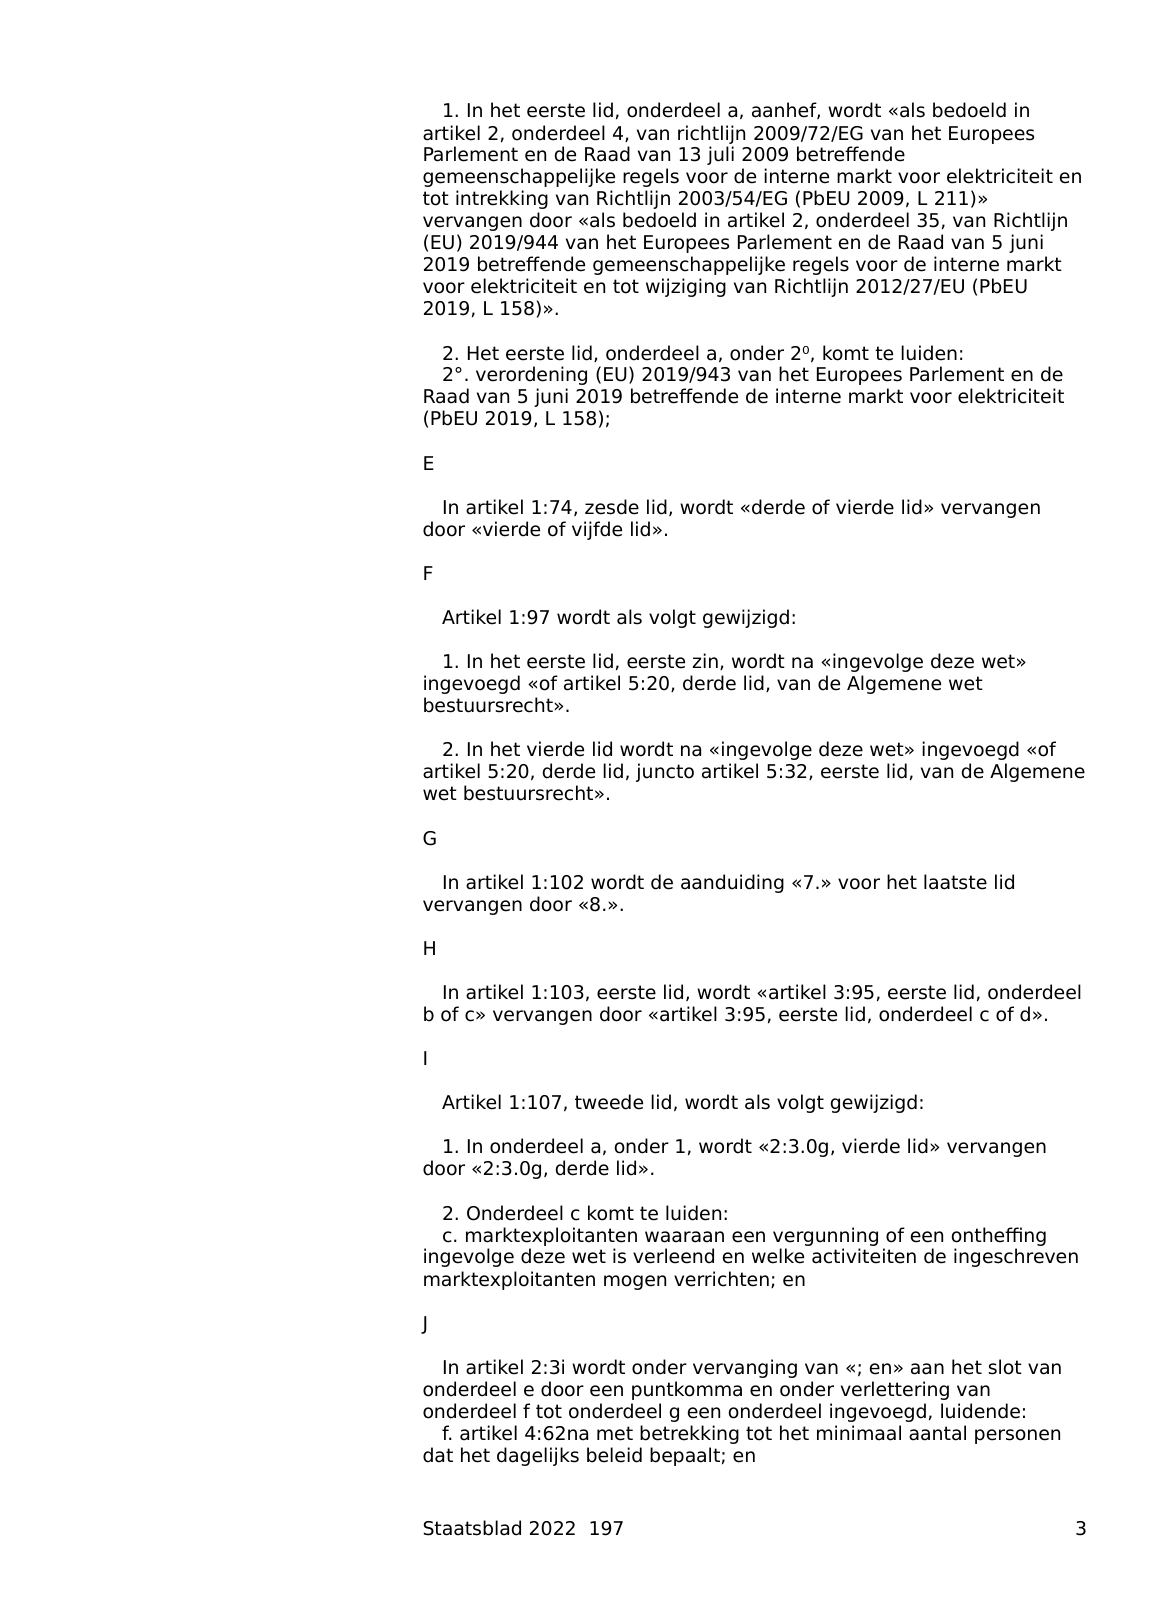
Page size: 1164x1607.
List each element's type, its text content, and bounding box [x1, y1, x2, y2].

text In artikel 1:74, zesde lid, wordt «derde of vierde lid» vervangen door «vierde of vijfde lid». [422, 497, 1087, 541]
text 1. In onderdeel a, onder 1, wordt «2:3.0g, vierde lid» vervangen door «2:3.0g, derde lid». [422, 1136, 1087, 1180]
text E [422, 452, 1087, 474]
text f. artikel 4:62na met betrekking tot het minimaal aantal personen dat het dagelijks beleid bepaalt; en [422, 1423, 1087, 1467]
text H [422, 938, 1087, 960]
text F [422, 563, 1087, 585]
text 2. In het vierde lid wordt na «ingevolge deze wet» ingevoegd «of artikel 5:20, derde lid, juncto artikel 5:32, eerste lid, van de Algemene wet bestuursrecht». [422, 739, 1087, 805]
text In artikel 2:3i wordt onder vervanging van «; en» aan het slot van onderdeel e door een puntkomma en onder verlettering van onderdeel f tot onderdeel g een onderdeel ingevoegd, luidende: [422, 1357, 1087, 1423]
text 2. Het eerste lid, onderdeel a, onder 2⁰, komt te luiden: [422, 342, 1087, 364]
text In artikel 1:103, eerste lid, wordt «artikel 3:95, eerste lid, onderdeel b of c» vervangen door «artikel 3:95, eerste lid, onderdeel c of d». [422, 982, 1087, 1026]
text 1. In het eerste lid, onderdeel a, aanhef, wordt «als bedoeld in artikel 2, onderdeel 4, van richtlijn 2009/72/EG van het Europees Parlement en de Raad van 13 juli 2009 betreffende gemeenschappelijke regels voor de interne markt voor elektriciteit en tot intrekking van Richtlijn 2003/54/EG (PbEU 2009, L 211)» vervangen door «als bedoeld in artikel 2, onderdeel 35, van Richtlijn (EU) 2019/944 van het Europees Parlement en de Raad van 5 juni 2019 betreffende gemeenschappelijke regels voor de interne markt voor elektriciteit en tot wijziging van Richtlijn 2012/27/EU (PbEU 2019, L 158)». [422, 100, 1087, 320]
text c. marktexploitanten waaraan een vergunning of een ontheffing ingevolge deze wet is verleend en welke activiteiten de ingeschreven marktexploitanten mogen verrichten; en [422, 1224, 1087, 1290]
text G [422, 827, 1087, 849]
text I [422, 1048, 1087, 1070]
text Artikel 1:97 wordt als volgt gewijzigd: [422, 607, 1087, 629]
text J [422, 1313, 1087, 1334]
text Artikel 1:107, tweede lid, wordt als volgt gewijzigd: [422, 1092, 1087, 1114]
text 2. Onderdeel c komt te luiden: [422, 1202, 1087, 1224]
text 2°. verordening (EU) 2019/943 van het Europees Parlement en de Raad van 5 juni 2019 betreffende de interne markt voor elektriciteit (PbEU 2019, L 158); [422, 364, 1087, 430]
text In artikel 1:102 wordt de aanduiding «7.» voor het laatste lid vervangen door «8.». [422, 872, 1087, 916]
text 1. In het eerste lid, eerste zin, wordt na «ingevolge deze wet» ingevoegd «of artikel 5:20, derde lid, van de Algemene wet bestuursrecht». [422, 651, 1087, 717]
